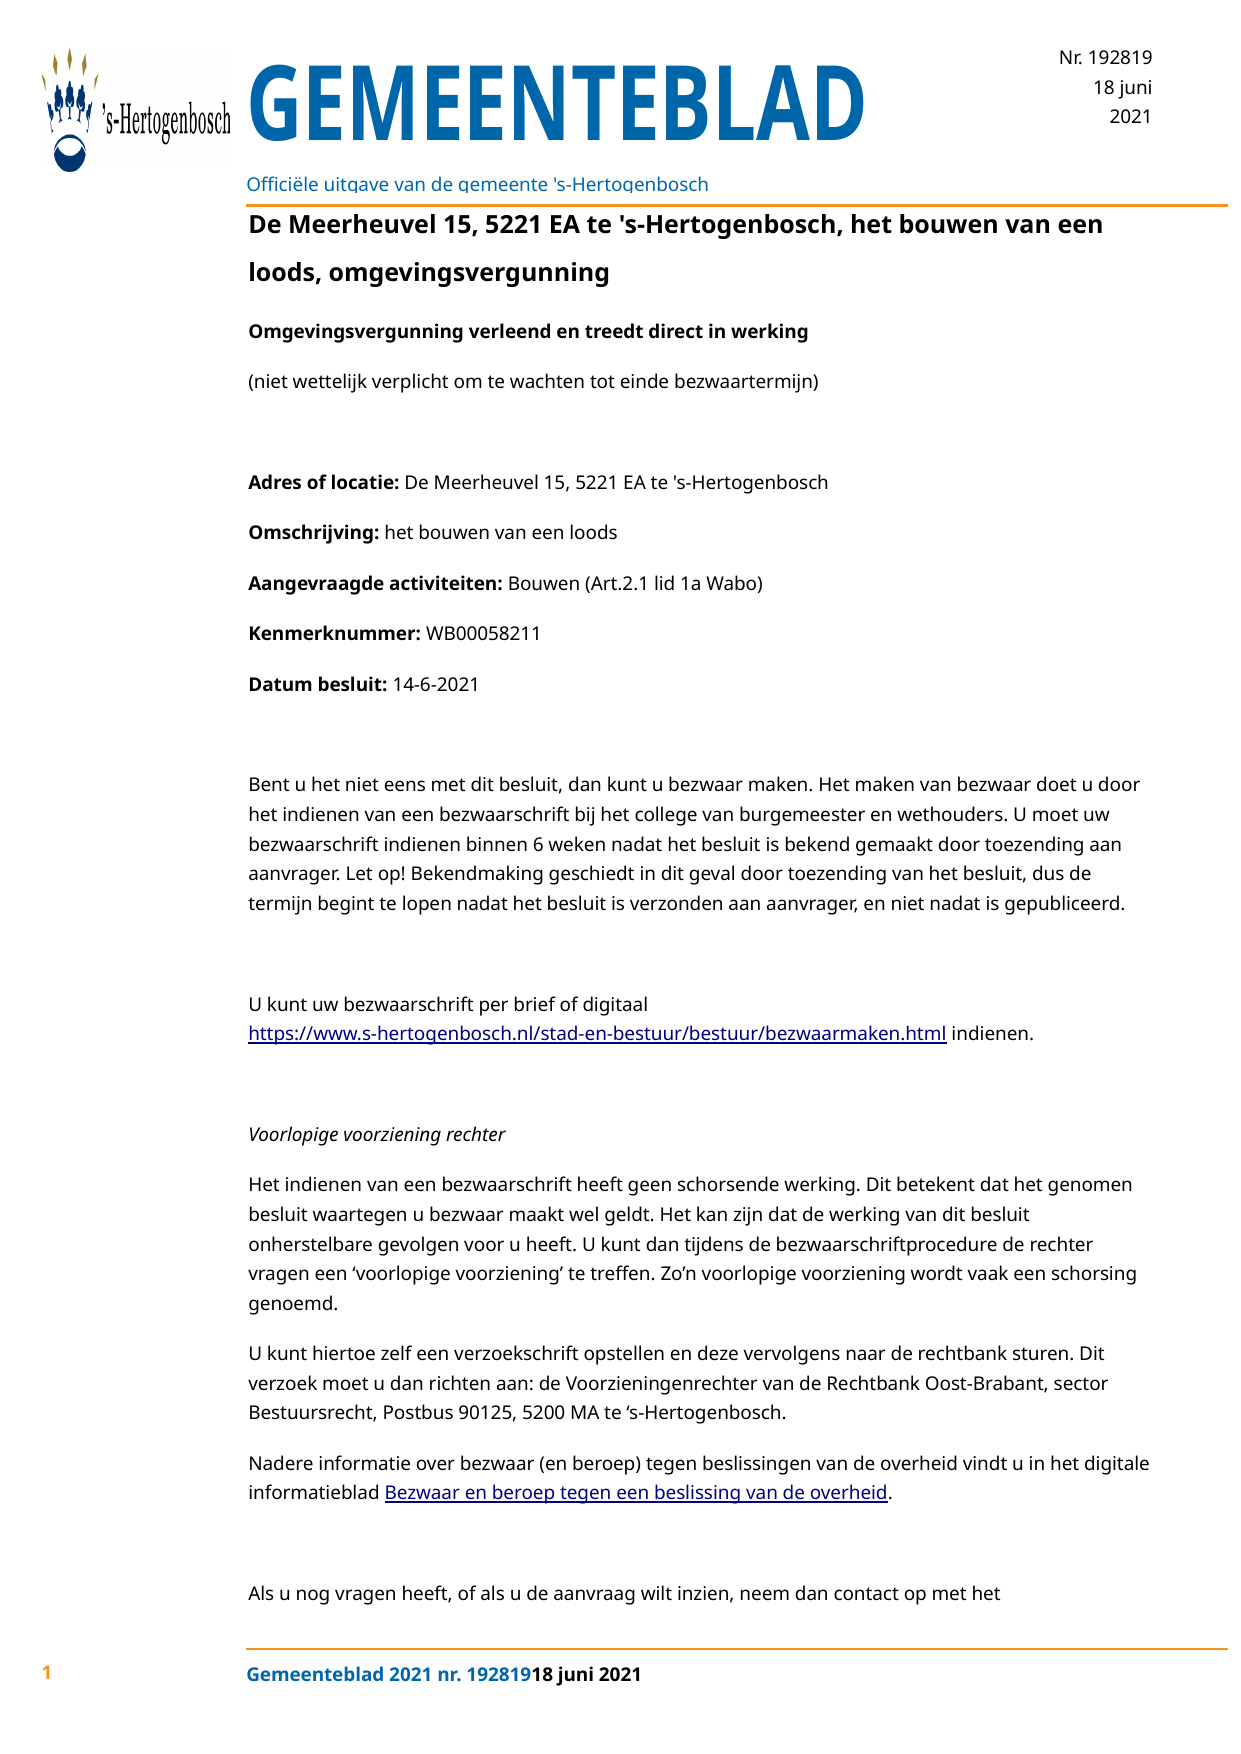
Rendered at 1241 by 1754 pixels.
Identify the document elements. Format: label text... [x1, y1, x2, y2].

text Omschrijving: het bouwen van een loods [248, 519, 1152, 545]
text De Meerheuvel 15, 5221 EA te 's-Hertogenbosch, het bouwen van een loods, omgevingsvergunning [248, 207, 1152, 288]
text (niet wettelijk verplicht om te wachten tot einde bezwaartermijn) [248, 368, 1152, 394]
text Datum besluit: 14-6-2021 [248, 671, 1152, 697]
text Nadere informatie over bezwaar (en beroep) tegen beslissingen van de overheid vindt u in het digitale informatieblad Bezwaar en beroep tegen een beslissing van de overheid. [248, 1450, 1152, 1505]
text Omgevingsvergunning verleend en treedt direct in werking [248, 318, 1152, 344]
text Voorlopige voorziening rechter [248, 1121, 1152, 1147]
text Adres of locatie: De Meerheuvel 15, 5221 EA te 's-Hertogenbosch [248, 469, 1152, 495]
text Bent u het niet eens met dit besluit, dan kunt u bezwaar maken. Het maken van bezwaar doet u door het indienen van een bezwaarschrift bij het college van burgemeester en wethouders. U moet uw bezwaarschrift indienen binnen 6 weken nadat het besluit is bekend gemaakt door toezending aan aanvrager. Let op! Bekendmaking geschiedt in dit geval door toezending van het besluit, dus de termijn begint te lopen nadat het besluit is verzonden aan aanvrager, en niet nadat is gepubliceerd. [248, 772, 1152, 916]
text Aangevraagde activiteiten: Bouwen (Art.2.1 lid 1a Wabo) [248, 570, 1152, 596]
text U kunt uw bezwaarschrift per brief of digitaal https://www.s-hertogenbosch.nl/stad-en-bestuur/bestuur/bezwaarmaken.html indienen. [248, 991, 1152, 1046]
text Het indienen van een bezwaarschrift heeft geen schorsende werking. Dit betekent dat het genomen besluit waartegen u bezwaar maakt wel geldt. Het kan zijn dat de werking van dit besluit onherstelbare gevolgen voor u heeft. U kunt dan tijdens de bezwaarschriftprocedure de rechter vragen een ‘voorlopige voorziening’ te treffen. Zo’n voorlopige voorziening wordt vaak een schorsing genoemd. [248, 1172, 1152, 1316]
text U kunt hiertoe zelf een verzoekschrift opstellen en deze vervolgens naar de rechtbank sturen. Dit verzoek moet u dan richten aan: de Voorzieningenrechter van de Rechtbank Oost-Brabant, sector Bestuursrecht, Postbus 90125, 5200 MA te ‘s-Hertogenbosch. [248, 1340, 1152, 1425]
text Kenmerknummer: WB00058211 [248, 620, 1152, 646]
text Als u nog vragen heeft, of als u de aanvraag wilt inzien, neem dan contact op met het [248, 1580, 1152, 1606]
picture [41, 47, 231, 172]
